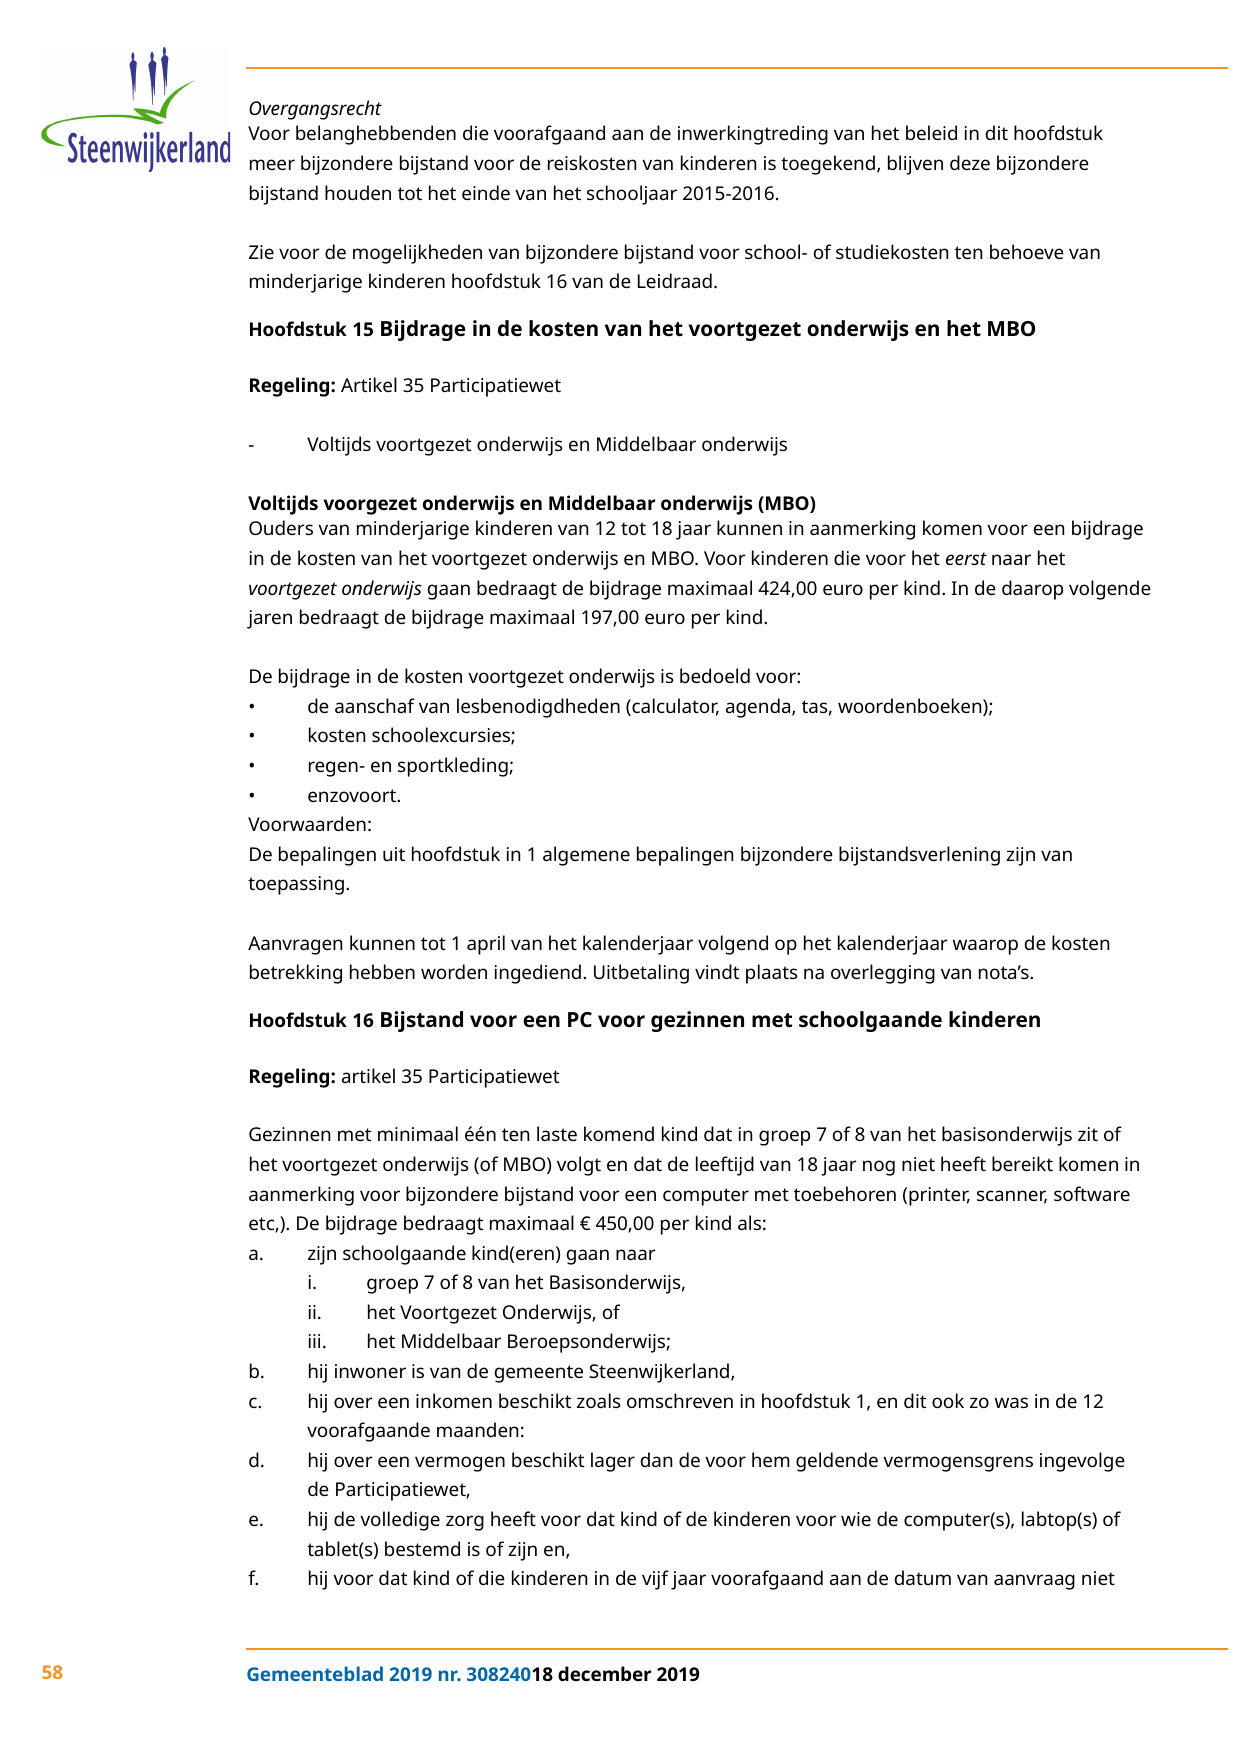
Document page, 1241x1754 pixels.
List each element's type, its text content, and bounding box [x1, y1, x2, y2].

list zijn schoolgaande kind(eren) gaan naar [248, 1240, 1152, 1266]
list kosten schoolexcursies; [248, 723, 1152, 748]
text De bijdrage in de kosten voortgezet onderwijs is bedoeld voor: [248, 663, 1152, 689]
text Zie voor de mogelijkheden van bijzondere bijstand voor school- of studiekosten ten behoeve van minderjarige kinderen hoofdstuk 16 van de Leidraad. [248, 239, 1152, 294]
list hij de volledige zorg heeft voor dat kind of de kinderen voor wie de computer(s), labtop(s) of tablet(s) bestemd is of zijn en, [248, 1506, 1152, 1562]
list de aanschaf van lesbenodigdheden (calculator, agenda, tas, woordenboeken); [248, 693, 1152, 719]
picture [41, 47, 231, 172]
list regen- en sportkleding; [248, 752, 1152, 778]
table_header Regeling: artikel 35 Participatiewet [248, 1063, 1152, 1089]
text Overgangsrecht [248, 95, 1152, 121]
list het Middelbaar Beroepsonderwijs; [307, 1329, 1152, 1354]
text Hoofdstuk 16 Bijstand voor een PC voor gezinnen met schoolgaande kinderen [248, 1005, 1152, 1033]
text Hoofdstuk 15 Bijdrage in de kosten van het voortgezet onderwijs en het MBO [248, 314, 1152, 342]
text Aanvragen kunnen tot 1 april van het kalenderjaar volgend op het kalenderjaar waarop de kosten betrekking hebben worden ingediend. Uitbetaling vindt plaats na overlegging van nota’s. [248, 930, 1152, 985]
list hij voor dat kind of die kinderen in de vijf jaar voorafgaand aan de datum van aanvraag niet [248, 1565, 1152, 1591]
list hij inwoner is van de gemeente Steenwijkerland, [248, 1358, 1152, 1384]
list hij over een inkomen beschikt zoals omschreven in hoofdstuk 1, en dit ook zo was in de 12 voorafgaande maanden: [248, 1388, 1152, 1443]
text Voltijds voorgezet onderwijs en Middelbaar onderwijs (MBO) [248, 490, 1152, 516]
list hij over een vermogen beschikt lager dan de voor hem geldende vermogensgrens ingevolge de Participatiewet, [248, 1447, 1152, 1502]
list het Voortgezet Onderwijs, of [307, 1299, 1152, 1325]
text Gezinnen met minimaal één ten laste komend kind dat in groep 7 of 8 van het basisonderwijs zit of het voortgezet onderwijs (of MBO) volgt en dat de leeftijd van 18 jaar nog niet heeft bereikt komen in aanmerking voor bijzondere bijstand voor een computer met toebehoren (printer, scanner, software etc,). De bijdrage bedraagt maximaal € 450,00 per kind als: [248, 1122, 1152, 1236]
list groep 7 of 8 van het Basisonderwijs, [307, 1269, 1152, 1295]
list enzovoort. [248, 782, 1152, 808]
text De bepalingen uit hoofdstuk in 1 algemene bepalingen bijzondere bijstandsverlening zijn van toepassing. [248, 841, 1152, 896]
text Voor belanghebbenden die voorafgaand aan de inwerkingtreding van het beleid in dit hoofdstuk meer bijzondere bijstand voor de reiskosten van kinderen is toegekend, blijven deze bijzondere bijstand houden tot het einde van het schooljaar 2015-2016. [248, 121, 1152, 205]
text Ouders van minderjarige kinderen van 12 tot 18 jaar kunnen in aanmerking komen voor een bijdrage in de kosten van het voortgezet onderwijs en MBO. Voor kinderen die voor het eerst naar het voortgezet onderwijs gaan bedraagt de bijdrage maximaal 424,00 euro per kind. In de daarop volgende jaren bedraagt de bijdrage maximaal 197,00 euro per kind. [248, 516, 1152, 630]
table_header Regeling: Artikel 35 Participatiewet Voltijds voortgezet onderwijs en Middelbaar onderwijs [248, 372, 1152, 457]
text Voorwaarden: [248, 811, 1152, 837]
